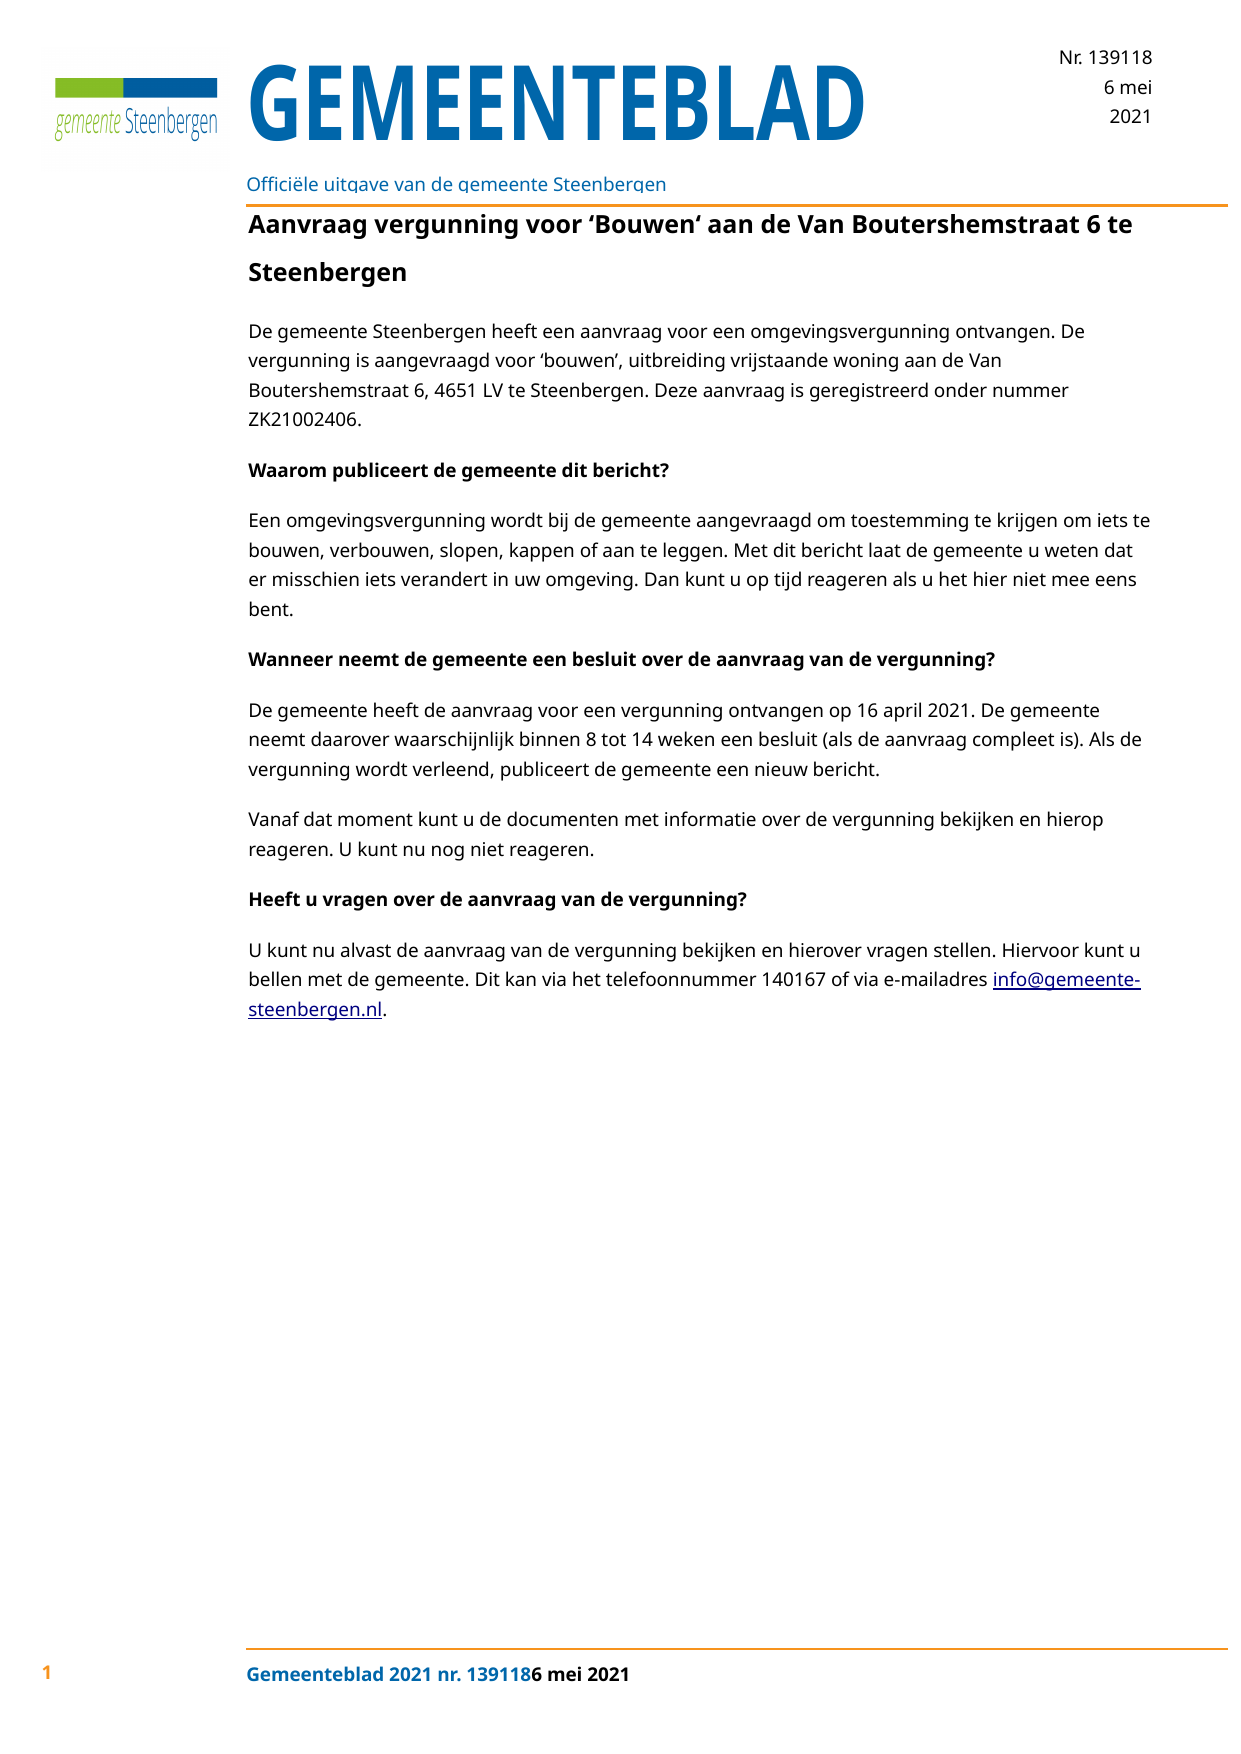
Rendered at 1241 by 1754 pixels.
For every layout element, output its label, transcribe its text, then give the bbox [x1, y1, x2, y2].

text De gemeente Steenbergen heeft een aanvraag voor een omgevingsvergunning ontvangen. De vergunning is aangevraagd voor ‘bouwen’, uitbreiding vrijstaande woning aan de Van Boutershemstraat 6, 4651 LV te Steenbergen. Deze aanvraag is geregistreerd onder nummer ZK21002406. [248, 318, 1152, 432]
text Een omgevingsvergunning wordt bij de gemeente aangevraagd om toestemming te krijgen om iets te bouwen, verbouwen, slopen, kappen of aan te leggen. Met dit bericht laat de gemeente u weten dat er misschien iets verandert in uw omgeving. Dan kunt u op tijd reageren als u het hier niet mee eens bent. [248, 507, 1152, 622]
text Waarom publiceert de gemeente dit bericht? [248, 457, 1152, 483]
text Heeft u vragen over de aanvraag van de vergunning? [248, 887, 1152, 912]
text Wanneer neemt de gemeente een besluit over de aanvraag van de vergunning? [248, 647, 1152, 672]
text U kunt nu alvast de aanvraag van de vergunning bekijken en hierover vragen stellen. Hiervoor kunt u bellen met de gemeente. Dit kan via het telefoonnummer 140167 of via e-mailadres info@gemeente-steenbergen.nl. [248, 937, 1152, 1022]
text De gemeente heeft de aanvraag voor een vergunning ontvangen op 16 april 2021. De gemeente neemt daarover waarschijnlijk binnen 8 tot 14 weken een besluit (als de aanvraag compleet is). Als de vergunning wordt verleend, publiceert de gemeente een nieuw bericht. [248, 697, 1152, 782]
text Vanaf dat moment kunt u de documenten met informatie over de vergunning bekijken en hierop reageren. U kunt nu nog niet reageren. [248, 807, 1152, 862]
picture [41, 47, 231, 172]
text Aanvraag vergunning voor ‘Bouwen‘ aan de Van Boutershemstraat 6 te Steenbergen [248, 207, 1152, 288]
